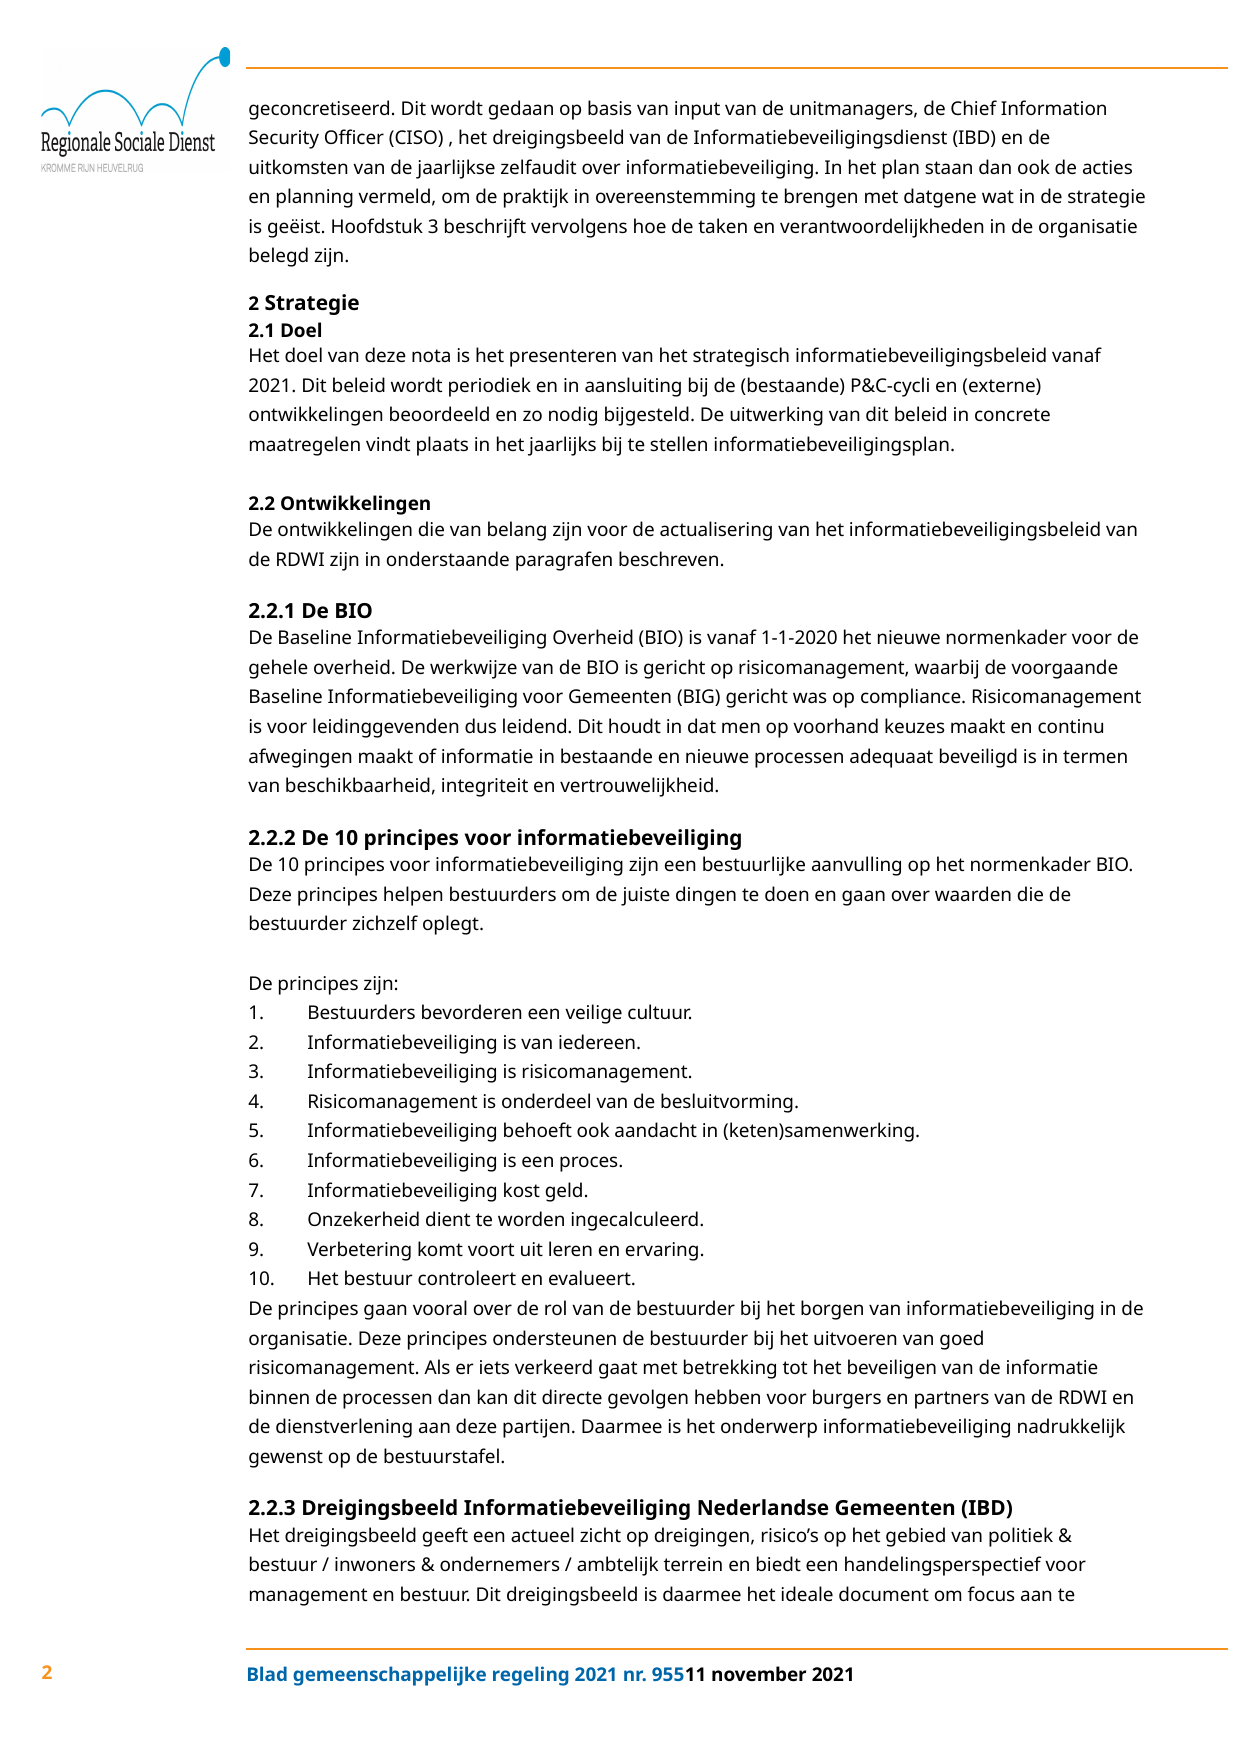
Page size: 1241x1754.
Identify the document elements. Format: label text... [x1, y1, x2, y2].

text 2.2.1 De BIO [248, 596, 1152, 624]
list Informatiebeveiliging is een proces. [248, 1147, 1152, 1173]
text 2.2 Ontwikkelingen [248, 490, 1152, 516]
text 2 Strategie [248, 288, 1152, 317]
list Informatiebeveiliging is van iedereen. [248, 1029, 1152, 1054]
list Onzekerheid dient te worden ingecalculeerd. [248, 1206, 1152, 1232]
text Het doel van deze nota is het presenteren van het strategisch informatiebeveiligingsbeleid vanaf 2021. Dit beleid wordt periodiek en in aansluiting bij de (bestaande) P&C-cycli en (externe) ontwikkelingen beoordeeld en zo nodig bijgesteld. De uitwerking van dit beleid in concrete maatregelen vindt plaats in het jaarlijks bij te stellen informatiebeveiligingsplan. [248, 342, 1152, 457]
text 2.2.2 De 10 principes voor informatiebeveiliging [248, 823, 1152, 851]
list Het bestuur controleert en evalueert. [248, 1266, 1152, 1291]
text De principes gaan vooral over de rol van de bestuurder bij het borgen van informatiebeveiliging in de organisatie. Deze principes ondersteunen de bestuurder bij het uitvoeren van goed risicomanagement. Als er iets verkeerd gaat met betrekking tot het beveiligen van de informatie binnen de processen dan kan dit directe gevolgen hebben voor burgers en partners van de RDWI en de dienstverlening aan deze partijen. Daarmee is het onderwerp informatiebeveiliging nadrukkelijk gewenst op de bestuurstafel. [248, 1295, 1152, 1469]
text De principes zijn: [248, 970, 1152, 995]
list Informatiebeveiliging kost geld. [248, 1177, 1152, 1202]
list Risicomanagement is onderdeel van de besluitvorming. [248, 1088, 1152, 1114]
list Informatiebeveiliging is risicomanagement. [248, 1058, 1152, 1084]
text geconcretiseerd. Dit wordt gedaan op basis van input van de unitmanagers, de Chief Information Security Officer (CISO) , het dreigingsbeeld van de Informatiebeveiligingsdienst (IBD) en de uitkomsten van de jaarlijkse zelfaudit over informatiebeveiliging. In het plan staan dan ook de acties en planning vermeld, om de praktijk in overeenstemming te brengen met datgene wat in de strategie is geëist. Hoofdstuk 3 beschrijft vervolgens hoe de taken en verantwoordelijkheden in de organisatie belegd zijn. [248, 95, 1152, 268]
list Bestuurders bevorderen een veilige cultuur. [248, 999, 1152, 1025]
text De ontwikkelingen die van belang zijn voor de actualisering van het informatiebeveiligingsbeleid van de RDWI zijn in onderstaande paragrafen beschreven. [248, 516, 1152, 571]
picture [41, 47, 231, 172]
list Verbetering komt voort uit leren en ervaring. [248, 1236, 1152, 1262]
text 2.1 Doel [248, 317, 1152, 342]
list Informatiebeveiliging behoeft ook aandacht in (keten)samenwerking. [248, 1118, 1152, 1143]
text 2.2.3 Dreigingsbeeld Informatiebeveiliging Nederlandse Gemeenten (IBD) [248, 1493, 1152, 1522]
text De Baseline Informatiebeveiliging Overheid (BIO) is vanaf 1-1-2020 het nieuwe normenkader voor de gehele overheid. De werkwijze van de BIO is gericht op risicomanagement, waarbij de voorgaande Baseline Informatiebeveiliging voor Gemeenten (BIG) gericht was op compliance. Risicomanagement is voor leidinggevenden dus leidend. Dit houdt in dat men op voorhand keuzes maakt en continu afwegingen maakt of informatie in bestaande en nieuwe processen adequaat beveiligd is in termen van beschikbaarheid, integriteit en vertrouwelijkheid. [248, 624, 1152, 798]
text De 10 principes voor informatiebeveiliging zijn een bestuurlijke aanvulling op het normenkader BIO. Deze principes helpen bestuurders om de juiste dingen te doen en gaan over waarden die de bestuurder zichzelf oplegt. [248, 851, 1152, 936]
text Het dreigingsbeeld geeft een actueel zicht op dreigingen, risico’s op het gebied van politiek & bestuur / inwoners & ondernemers / ambtelijk terrein en biedt een handelingsperspectief voor management en bestuur. Dit dreigingsbeeld is daarmee het ideale document om focus aan te [248, 1522, 1152, 1607]
